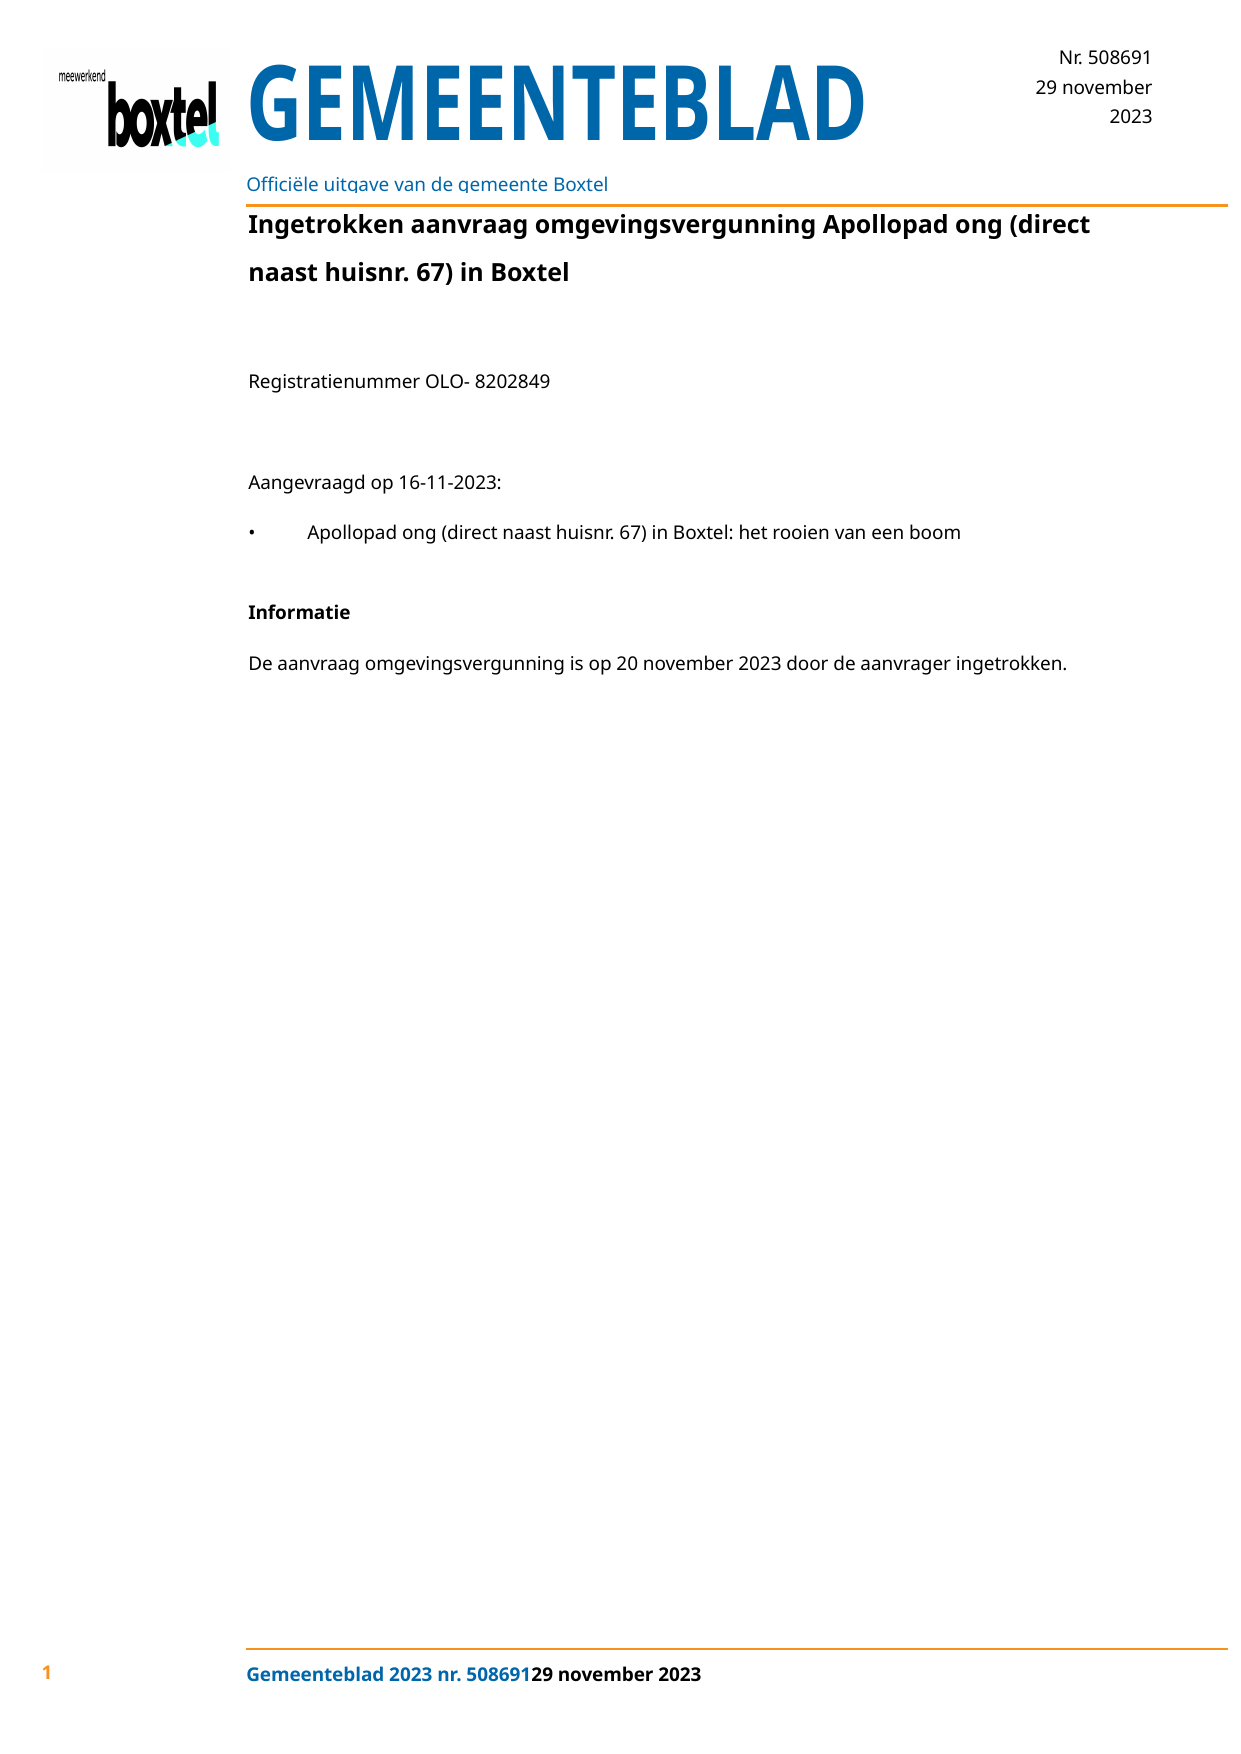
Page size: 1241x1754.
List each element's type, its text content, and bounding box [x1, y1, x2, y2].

list Apollopad ong (direct naast huisnr. 67) in Boxtel: het rooien van een boom [248, 519, 1152, 545]
text Aangevraagd op 16-11-2023: [248, 469, 1152, 495]
text Registratienummer OLO- 8202849 [248, 368, 1152, 394]
text Informatie [248, 599, 1152, 625]
text De aanvraag omgevingsvergunning is op 20 november 2023 door de aanvrager ingetrokken. [248, 650, 1152, 676]
picture [41, 47, 231, 172]
text Ingetrokken aanvraag omgevingsvergunning Apollopad ong (direct naast huisnr. 67) in Boxtel [248, 207, 1152, 288]
